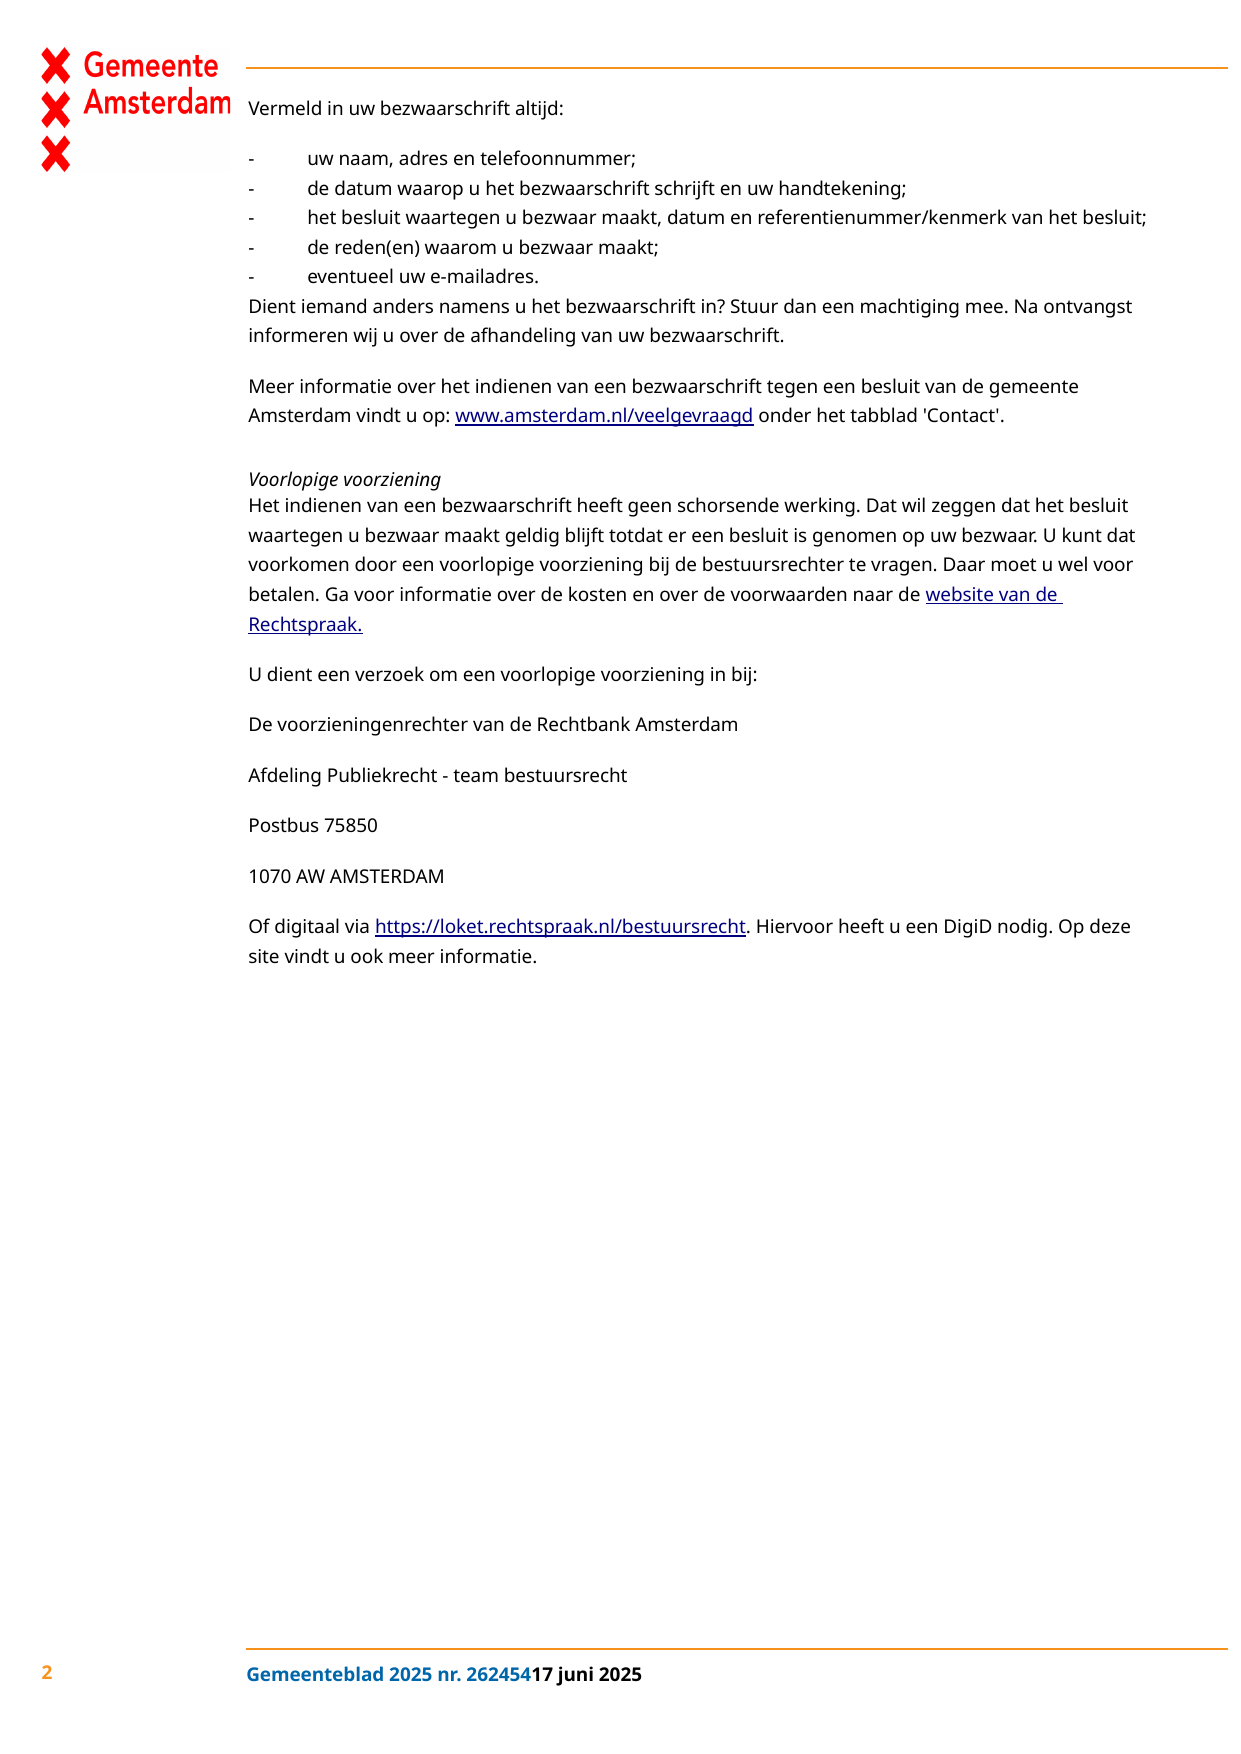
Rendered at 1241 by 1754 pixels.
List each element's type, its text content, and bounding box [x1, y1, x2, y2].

picture [41, 47, 231, 172]
list de reden(en) waarom u bezwaar maakt; [248, 234, 1152, 260]
text Postbus 75850 [248, 812, 1152, 838]
text 1070 AW AMSTERDAM [248, 863, 1152, 888]
list het besluit waartegen u bezwaar maakt, datum en referentienummer/kenmerk van het besluit; [248, 204, 1152, 230]
list eventueel uw e-mailadres. [248, 263, 1152, 289]
text Afdeling Publiekrecht - team bestuursrecht [248, 762, 1152, 788]
list de datum waarop u het bezwaarschrift schrijft en uw handtekening; [248, 175, 1152, 201]
text Het indienen van een bezwaarschrift heeft geen schorsende werking. Dat wil zeggen dat het besluit waartegen u bezwaar maakt geldig blijft totdat er een besluit is genomen op uw bezwaar. U kunt dat voorkomen door een voorlopige voorziening bij de bestuursrechter te vragen. Daar moet u wel voor betalen. Ga voor informatie over de kosten en over de voorwaarden naar de website van de Rechtspraak. [248, 492, 1152, 636]
text Of digitaal via https://loket.rechtspraak.nl/bestuursrecht. Hiervoor heeft u een DigiD nodig. Op deze site vindt u ook meer informatie. [248, 913, 1152, 968]
list uw naam, adres en telefoonnummer; [248, 145, 1152, 171]
text De voorzieningenrechter van de Rechtbank Amsterdam [248, 712, 1152, 737]
text Voorlopige voorziening [248, 467, 1152, 492]
text U dient een verzoek om een voorlopige voorziening in bij: [248, 661, 1152, 687]
text Meer informatie over het indienen van een bezwaarschrift tegen een besluit van de gemeente Amsterdam vindt u op: www.amsterdam.nl/veelgevraagd onder het tabblad 'Contact'. [248, 373, 1152, 428]
text Dient iemand anders namens u het bezwaarschrift in? Stuur dan een machtiging mee. Na ontvangst informeren wij u over de afhandeling van uw bezwaarschrift. [248, 293, 1152, 348]
text Vermeld in uw bezwaarschrift altijd: [248, 95, 1152, 121]
